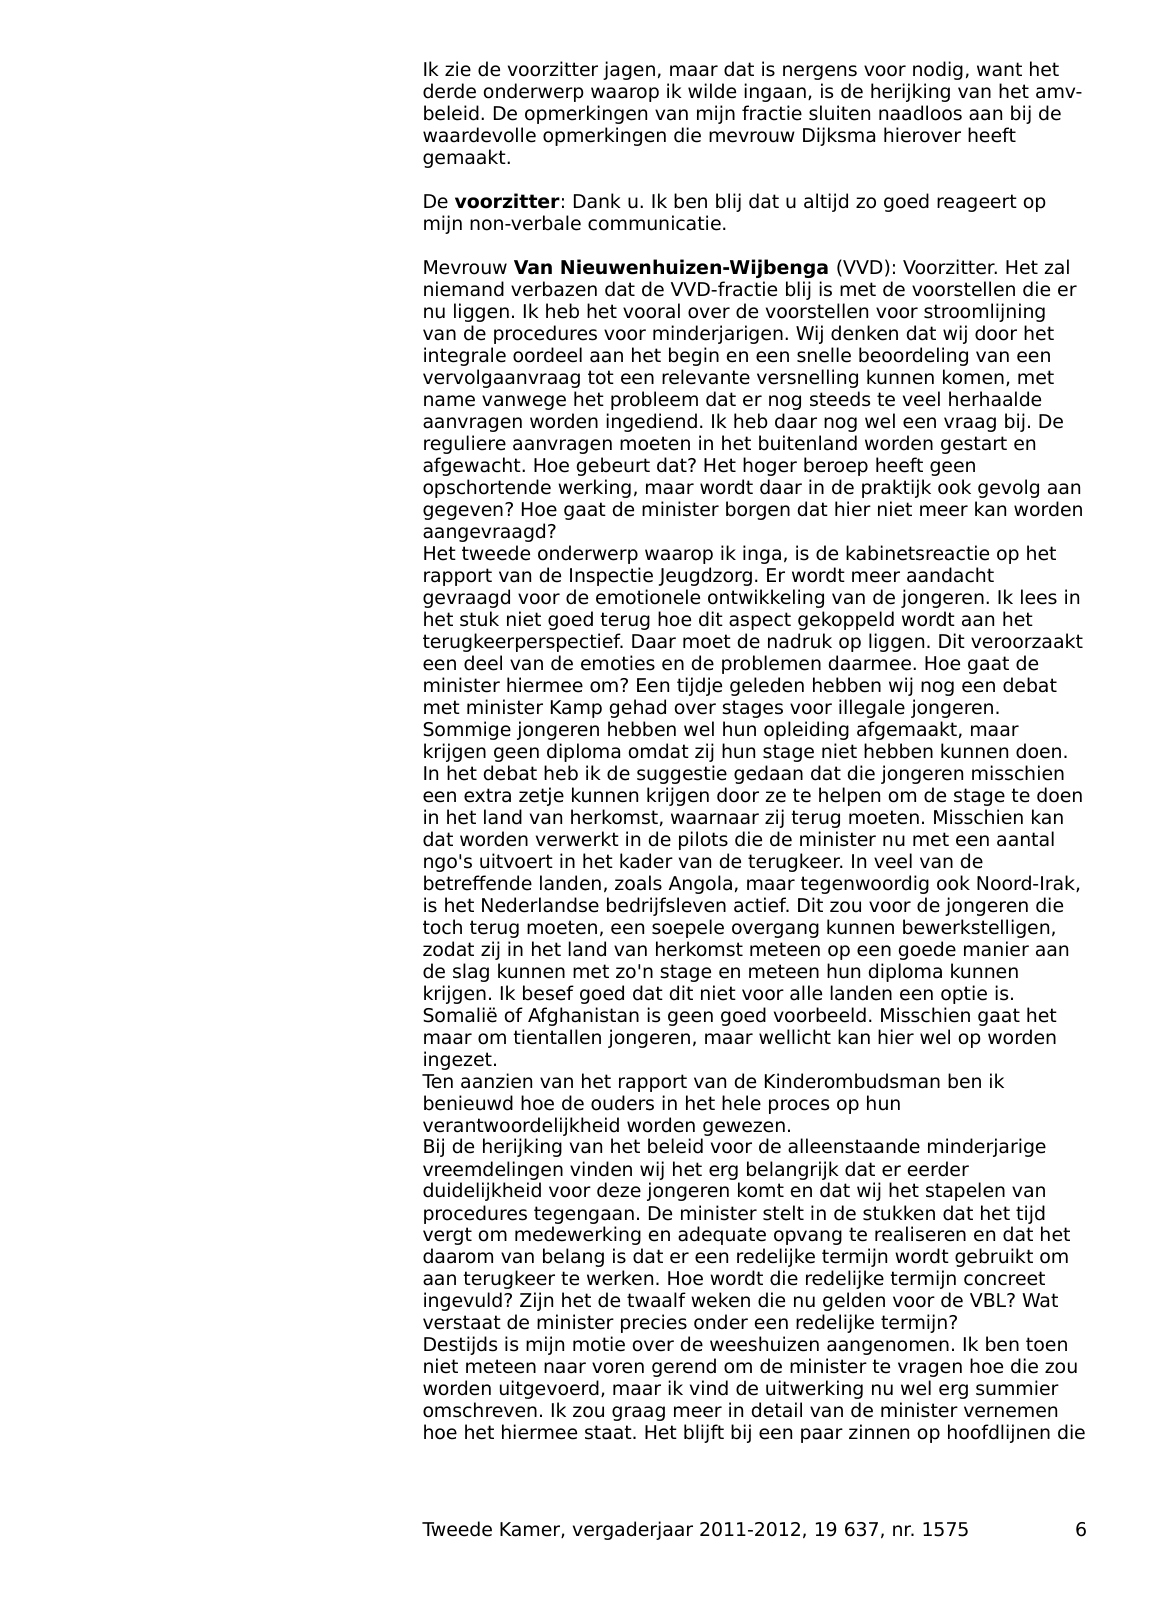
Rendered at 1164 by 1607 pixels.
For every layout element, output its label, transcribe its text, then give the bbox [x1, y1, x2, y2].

text Destijds is mijn motie over de weeshuizen aangenomen. Ik ben toen niet meteen naar voren gerend om de minister te vragen hoe die zou worden uitgevoerd, maar ik vind de uitwerking nu wel erg summier omschreven. Ik zou graag meer in detail van de minister vernemen hoe het hiermee staat. Het blijft bij een paar zinnen op hoofdlijnen die [422, 1334, 1087, 1444]
text Het tweede onderwerp waarop ik inga, is de kabinetsreactie op het rapport van de Inspectie Jeugdzorg. Er wordt meer aandacht gevraagd voor de emotionele ontwikkeling van de jongeren. Ik lees in het stuk niet goed terug hoe dit aspect gekoppeld wordt aan het terugkeerperspectief. Daar moet de nadruk op liggen. Dit veroorzaakt een deel van de emoties en de problemen daarmee. Hoe gaat de minister hiermee om? Een tijdje geleden hebben wij nog een debat met minister Kamp gehad over stages voor illegale jongeren. Sommige jongeren hebben wel hun opleiding afgemaakt, maar krijgen geen diploma omdat zij hun stage niet hebben kunnen doen. In het debat heb ik de suggestie gedaan dat die jongeren misschien een extra zetje kunnen krijgen door ze te helpen om de stage te doen in het land van herkomst, waarnaar zij terug moeten. Misschien kan dat worden verwerkt in de pilots die de minister nu met een aantal ngo's uitvoert in het kader van de terugkeer. In veel van de betreffende landen, zoals Angola, maar tegenwoordig ook Noord-Irak, is het Nederlandse bedrijfsleven actief. Dit zou voor de jongeren die toch terug moeten, een soepele overgang kunnen bewerkstelligen, zodat zij in het land van herkomst meteen op een goede manier aan de slag kunnen met zo'n stage en meteen hun diploma kunnen krijgen. Ik besef goed dat dit niet voor alle landen een optie is. Somalië of Afghanistan is geen goed voorbeeld. Misschien gaat het maar om tientallen jongeren, maar wellicht kan hier wel op worden ingezet. [422, 543, 1087, 1071]
text Bij de herijking van het beleid voor de alleenstaande minderjarige vreemdelingen vinden wij het erg belangrijk dat er eerder duidelijkheid voor deze jongeren komt en dat wij het stapelen van procedures tegengaan. De minister stelt in de stukken dat het tijd vergt om medewerking en adequate opvang te realiseren en dat het daarom van belang is dat er een redelijke termijn wordt gebruikt om aan terugkeer te werken. Hoe wordt die redelijke termijn concreet ingevuld? Zijn het de twaalf weken die nu gelden voor de VBL? Wat verstaat de minister precies onder een redelijke termijn? [422, 1136, 1087, 1334]
text De voorzitter: Dank u. Ik ben blij dat u altijd zo goed reageert op mijn non-verbale communicatie. [422, 191, 1087, 235]
text Ten aanzien van het rapport van de Kinderombudsman ben ik benieuwd hoe de ouders in het hele proces op hun verantwoordelijkheid worden gewezen. [422, 1071, 1087, 1136]
text Ik zie de voorzitter jagen, maar dat is nergens voor nodig, want het derde onderwerp waarop ik wilde ingaan, is de herijking van het amv-beleid. De opmerkingen van mijn fractie sluiten naadloos aan bij de waardevolle opmerkingen die mevrouw Dijksma hierover heeft gemaakt. [422, 59, 1087, 169]
text Mevrouw Van Nieuwenhuizen-Wijbenga (VVD): Voorzitter. Het zal niemand verbazen dat de VVD-fractie blij is met de voorstellen die er nu liggen. Ik heb het vooral over de voorstellen voor stroomlijning van de procedures voor minderjarigen. Wij denken dat wij door het integrale oordeel aan het begin en een snelle beoordeling van een vervolgaanvraag tot een relevante versnelling kunnen komen, met name vanwege het probleem dat er nog steeds te veel herhaalde aanvragen worden ingediend. Ik heb daar nog wel een vraag bij. De reguliere aanvragen moeten in het buitenland worden gestart en afgewacht. Hoe gebeurt dat? Het hoger beroep heeft geen opschortende werking, maar wordt daar in de praktijk ook gevolg aan gegeven? Hoe gaat de minister borgen dat hier niet meer kan worden aangevraagd? [422, 257, 1087, 543]
